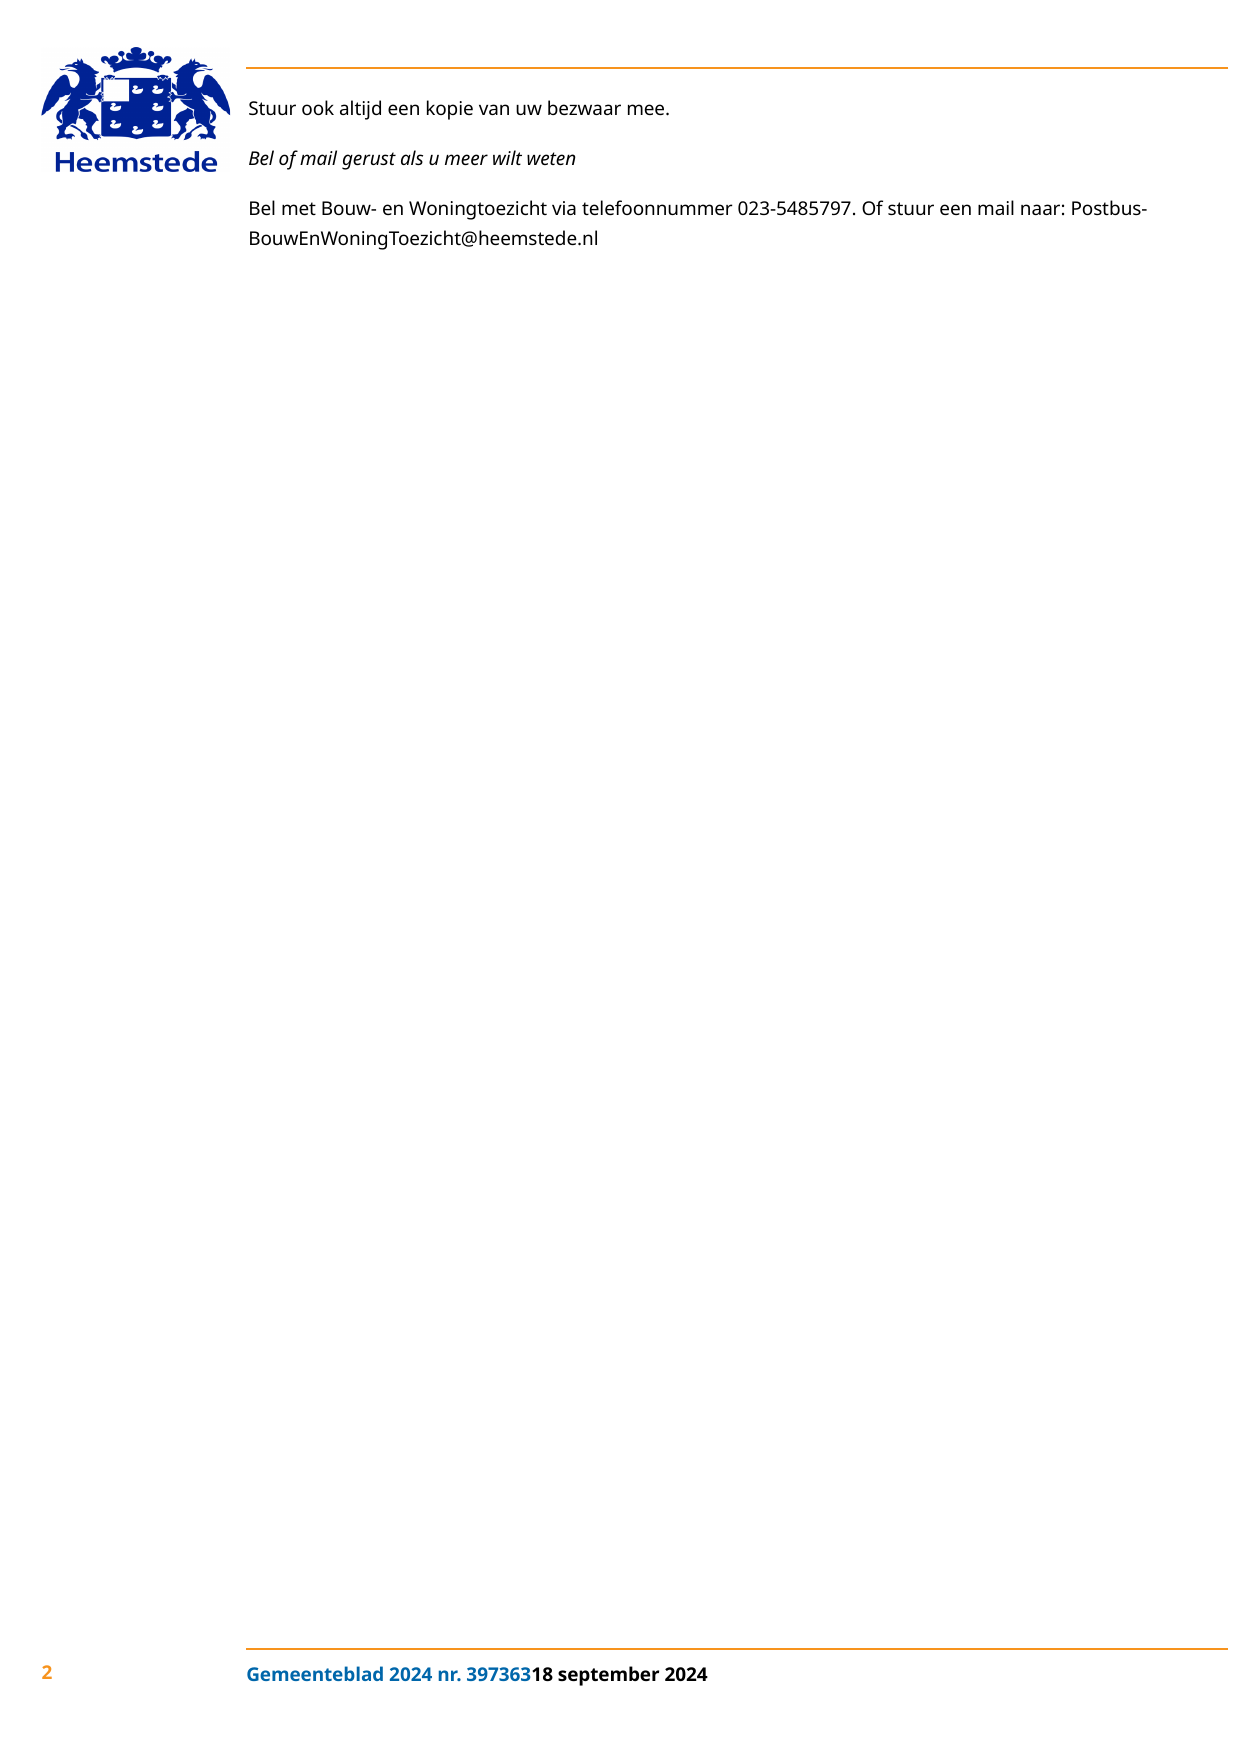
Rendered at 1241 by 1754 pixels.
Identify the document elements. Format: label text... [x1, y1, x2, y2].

picture [41, 47, 231, 172]
text Stuur ook altijd een kopie van uw bezwaar mee. [248, 95, 1152, 121]
text Bel of mail gerust als u meer wilt weten [248, 145, 1152, 171]
text Bel met Bouw- en Woningtoezicht via telefoonnummer 023-5485797. Of stuur een mail naar: Postbus-BouwEnWoningToezicht@heemstede.nl [248, 196, 1152, 251]
